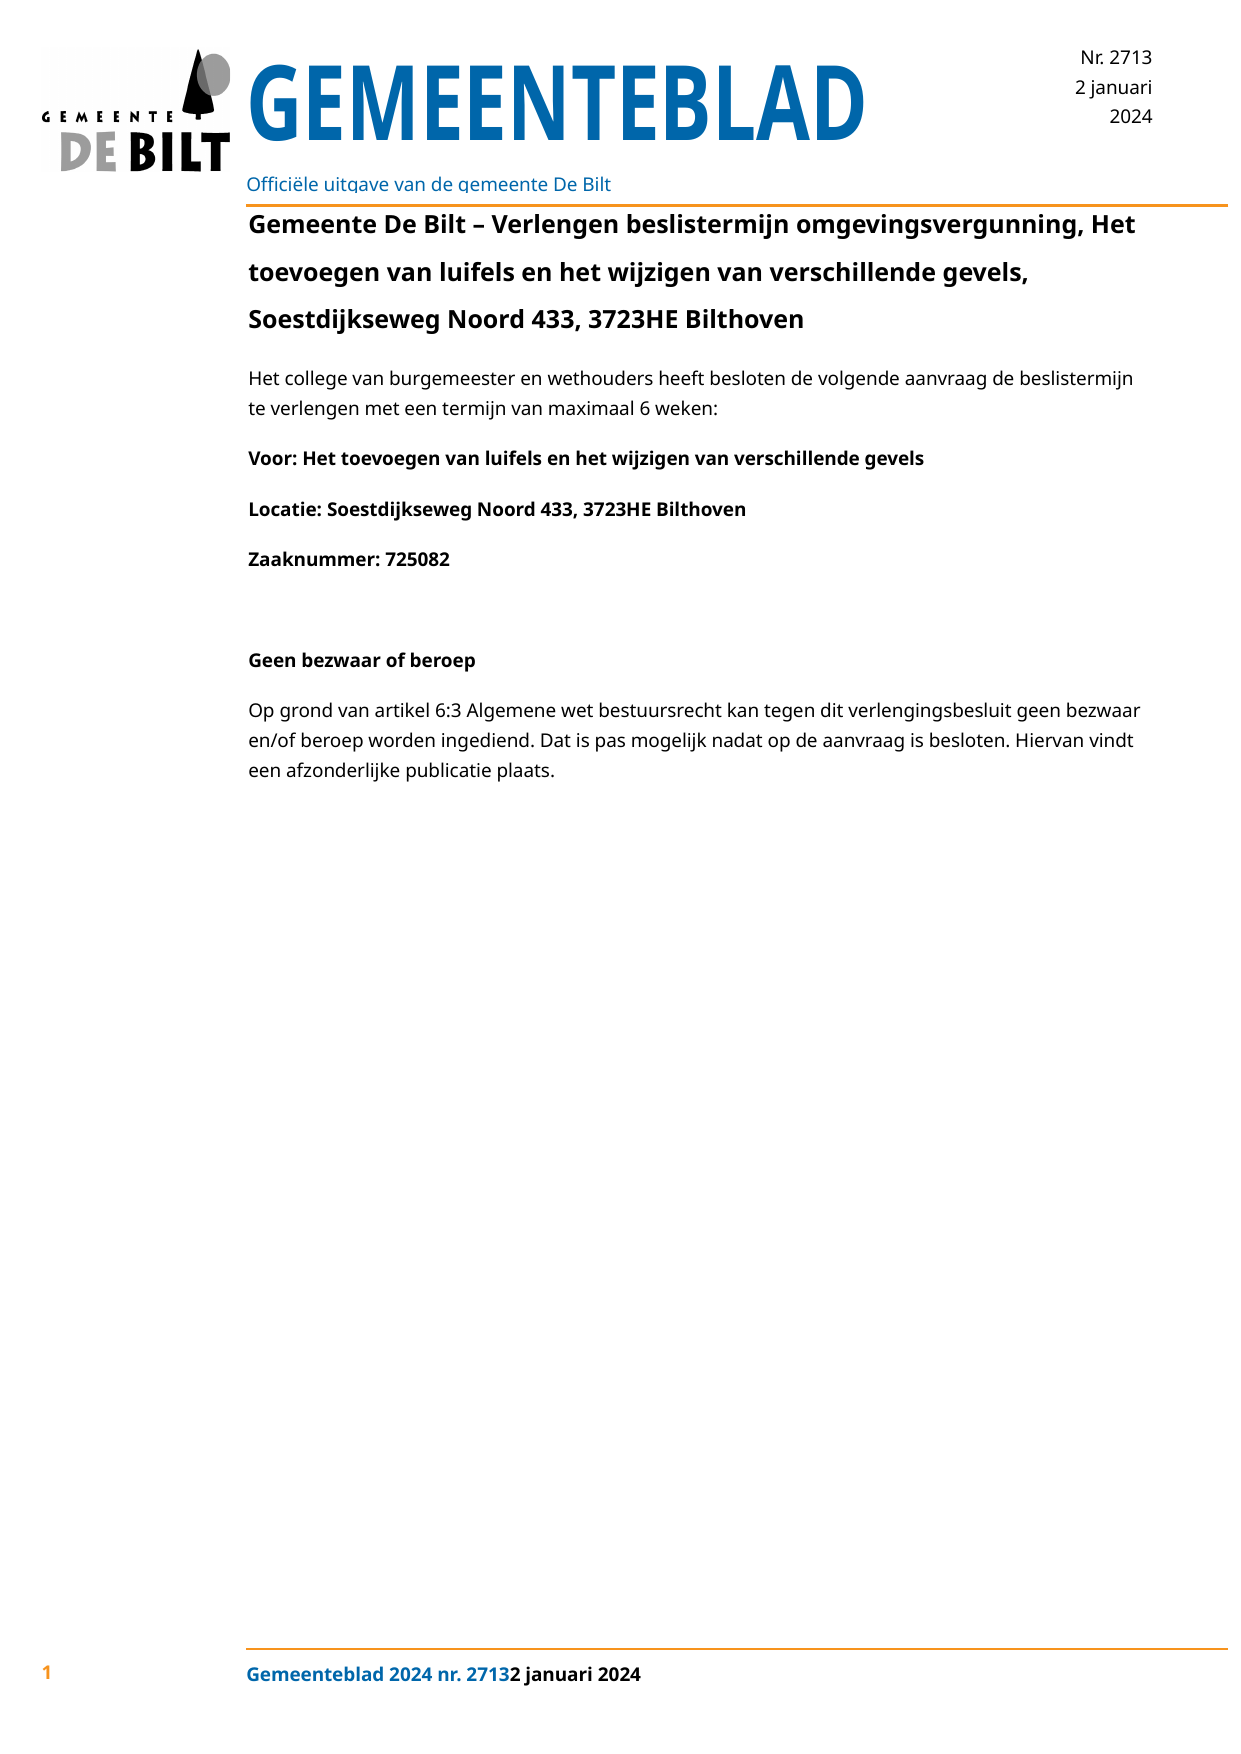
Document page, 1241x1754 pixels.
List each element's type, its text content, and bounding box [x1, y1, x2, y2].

picture [41, 47, 231, 172]
text Het college van burgemeester en wethouders heeft besloten de volgende aanvraag de beslistermijn te verlengen met een termijn van maximaal 6 weken: [248, 366, 1152, 421]
text Gemeente De Bilt – Verlengen beslistermijn omgevingsvergunning, Het toevoegen van luifels en het wijzigen van verschillende gevels, Soestdijkseweg Noord 433, 3723HE Bilthoven [248, 207, 1152, 336]
text Voor: Het toevoegen van luifels en het wijzigen van verschillende gevels [248, 446, 1152, 471]
text Zaaknummer: 725082 [248, 546, 1152, 572]
text Op grond van artikel 6:3 Algemene wet bestuursrecht kan tegen dit verlengingsbesluit geen bezwaar en/of beroep worden ingediend. Dat is pas mogelijk nadat op de aanvraag is besloten. Hiervan vindt een afzonderlijke publicatie plaats. [248, 698, 1152, 782]
text Geen bezwaar of beroep [248, 647, 1152, 673]
text Locatie: Soestdijkseweg Noord 433, 3723HE Bilthoven [248, 496, 1152, 522]
